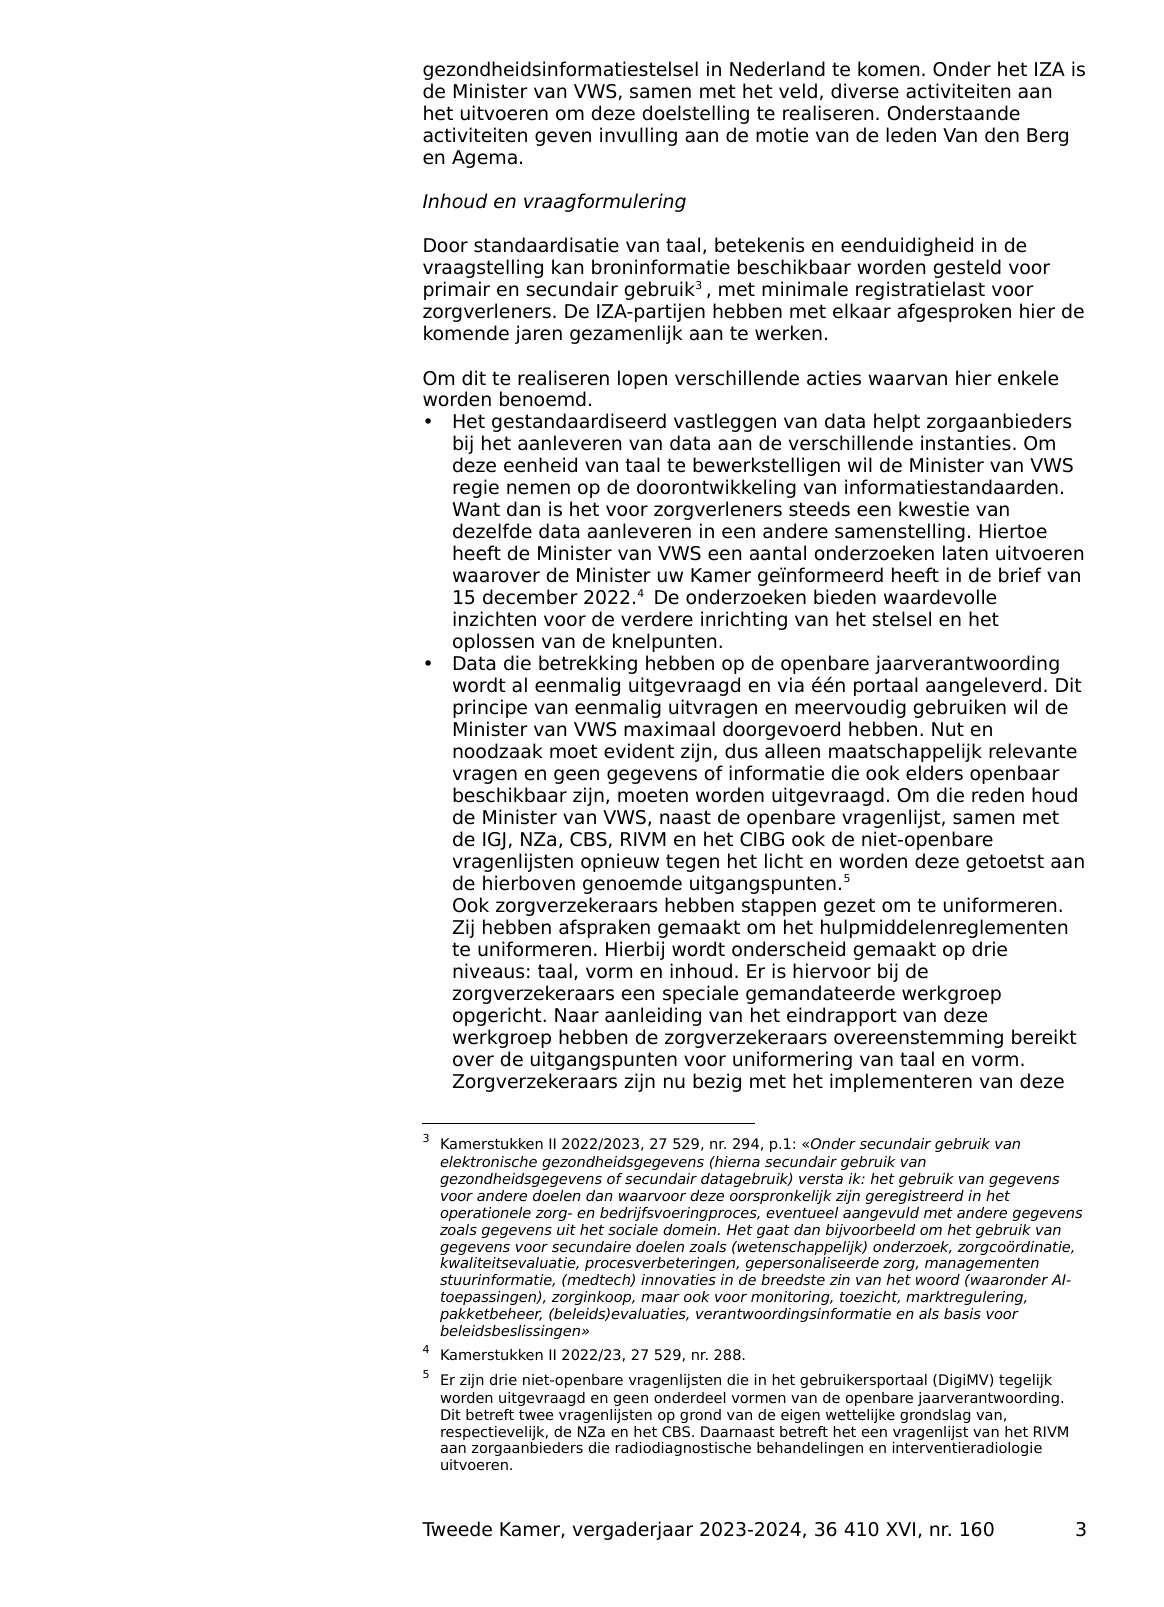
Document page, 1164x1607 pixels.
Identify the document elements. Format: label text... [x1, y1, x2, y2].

text Kamerstukken II 2022/2023, 27 529, nr. 294, p.1: «Onder secundair gebruik van elektronische gezondheidsgegevens (hierna secundair gebruik van gezondheidsgegevens of secundair datagebruik) versta ik: het gebruik van gegevens voor andere doelen dan waarvoor deze oorspronkelijk zijn geregistreerd in het operationele zorg- en bedrijfsvoeringproces, eventueel aangevuld met andere gegevens zoals gegevens uit het sociale domein. Het gaat dan bijvoorbeeld om het gebruik van gegevens voor secundaire doelen zoals (wetenschappelijk) onderzoek, zorgcoördinatie, kwaliteitsevaluatie, procesverbeteringen, gepersonaliseerde zorg, managementen stuurinformatie, (medtech) innovaties in de breedste zin van het woord (waaronder AI-toepassingen), zorginkoop, maar ook voor monitoring, toezicht, marktregulering, pakketbeheer, (beleids)evaluaties, verantwoordingsinformatie en als basis voor beleidsbeslissingen» [422, 1132, 1087, 1340]
text Ook zorgverzekeraars hebben stappen gezet om te uniformeren. Zij hebben afspraken gemaakt om het hulpmiddelenreglementen te uniformeren. Hierbij wordt onderscheid gemaakt op drie niveaus: taal, vorm en inhoud. Er is hiervoor bij de zorgverzekeraars een speciale gemandateerde werkgroep opgericht. Naar aanleiding van het eindrapport van deze werkgroep hebben de zorgverzekeraars overeenstemming bereikt over de uitgangspunten voor uniformering van taal en vorm. Zorgverzekeraars zijn nu bezig met het implementeren van deze [452, 895, 1087, 1093]
text • Het gestandaardiseerd vastleggen van data helpt zorgaanbieders bij het aanleveren van data aan de verschillende instanties. Om deze eenheid van taal te bewerkstelligen wil de Minister van VWS regie nemen op de doorontwikkeling van informatiestandaarden. Want dan is het voor zorgverleners steeds een kwestie van dezelfde data aanleveren in een andere samenstelling. Hiertoe heeft de Minister van VWS een aantal onderzoeken laten uitvoeren waarover de Minister uw Kamer geïnformeerd heeft in de brief van 15 december 2022. De onderzoeken bieden waardevolle inzichten voor de verdere inrichting van het stelsel en het oplossen van de knelpunten. [422, 411, 1087, 653]
text Om dit te realiseren lopen verschillende acties waarvan hier enkele worden benoemd. [422, 367, 1087, 411]
text Kamerstukken II 2022/23, 27 529, nr. 288. [422, 1343, 1087, 1365]
text Er zijn drie niet-openbare vragenlijsten die in het gebruikersportaal (DigiMV) tegelijk worden uitgevraagd en geen onderdeel vormen van de openbare jaarverantwoording. Dit betreft twee vragenlijsten op grond van de eigen wettelijke grondslag van, respectievelijk, de NZa en het CBS. Daarnaast betreft het een vragenlijst van het RIVM aan zorgaanbieders die radiodiagnostische behandelingen en interventieradiologie uitvoeren. [422, 1368, 1087, 1474]
text Door standaardisatie van taal, betekenis en eenduidigheid in de vraagstelling kan broninformatie beschikbaar worden gesteld voor primair en secundair gebruik, met minimale registratielast voor zorgverleners. De IZA-partijen hebben met elkaar afgesproken hier de komende jaren gezamenlijk aan te werken. [422, 235, 1087, 345]
text • Data die betrekking hebben op de openbare jaarverantwoording wordt al eenmalig uitgevraagd en via één portaal aangeleverd. Dit principe van eenmalig uitvragen en meervoudig gebruiken wil de Minister van VWS maximaal doorgevoerd hebben. Nut en noodzaak moet evident zijn, dus alleen maatschappelijk relevante vragen en geen gegevens of informatie die ook elders openbaar beschikbaar zijn, moeten worden uitgevraagd. Om die reden houd de Minister van VWS, naast de openbare vragenlijst, samen met de IGJ, NZa, CBS, RIVM en het CIBG ook de niet-openbare vragenlijsten opnieuw tegen het licht en worden deze getoetst aan de hierboven genoemde uitgangspunten. [422, 653, 1087, 895]
text gezondheidsinformatiestelsel in Nederland te komen. Onder het IZA is de Minister van VWS, samen met het veld, diverse activiteiten aan het uitvoeren om deze doelstelling te realiseren. Onderstaande activiteiten geven invulling aan de motie van de leden Van den Berg en Agema. [422, 59, 1087, 169]
subtitle Inhoud en vraagformulering [422, 191, 1087, 213]
